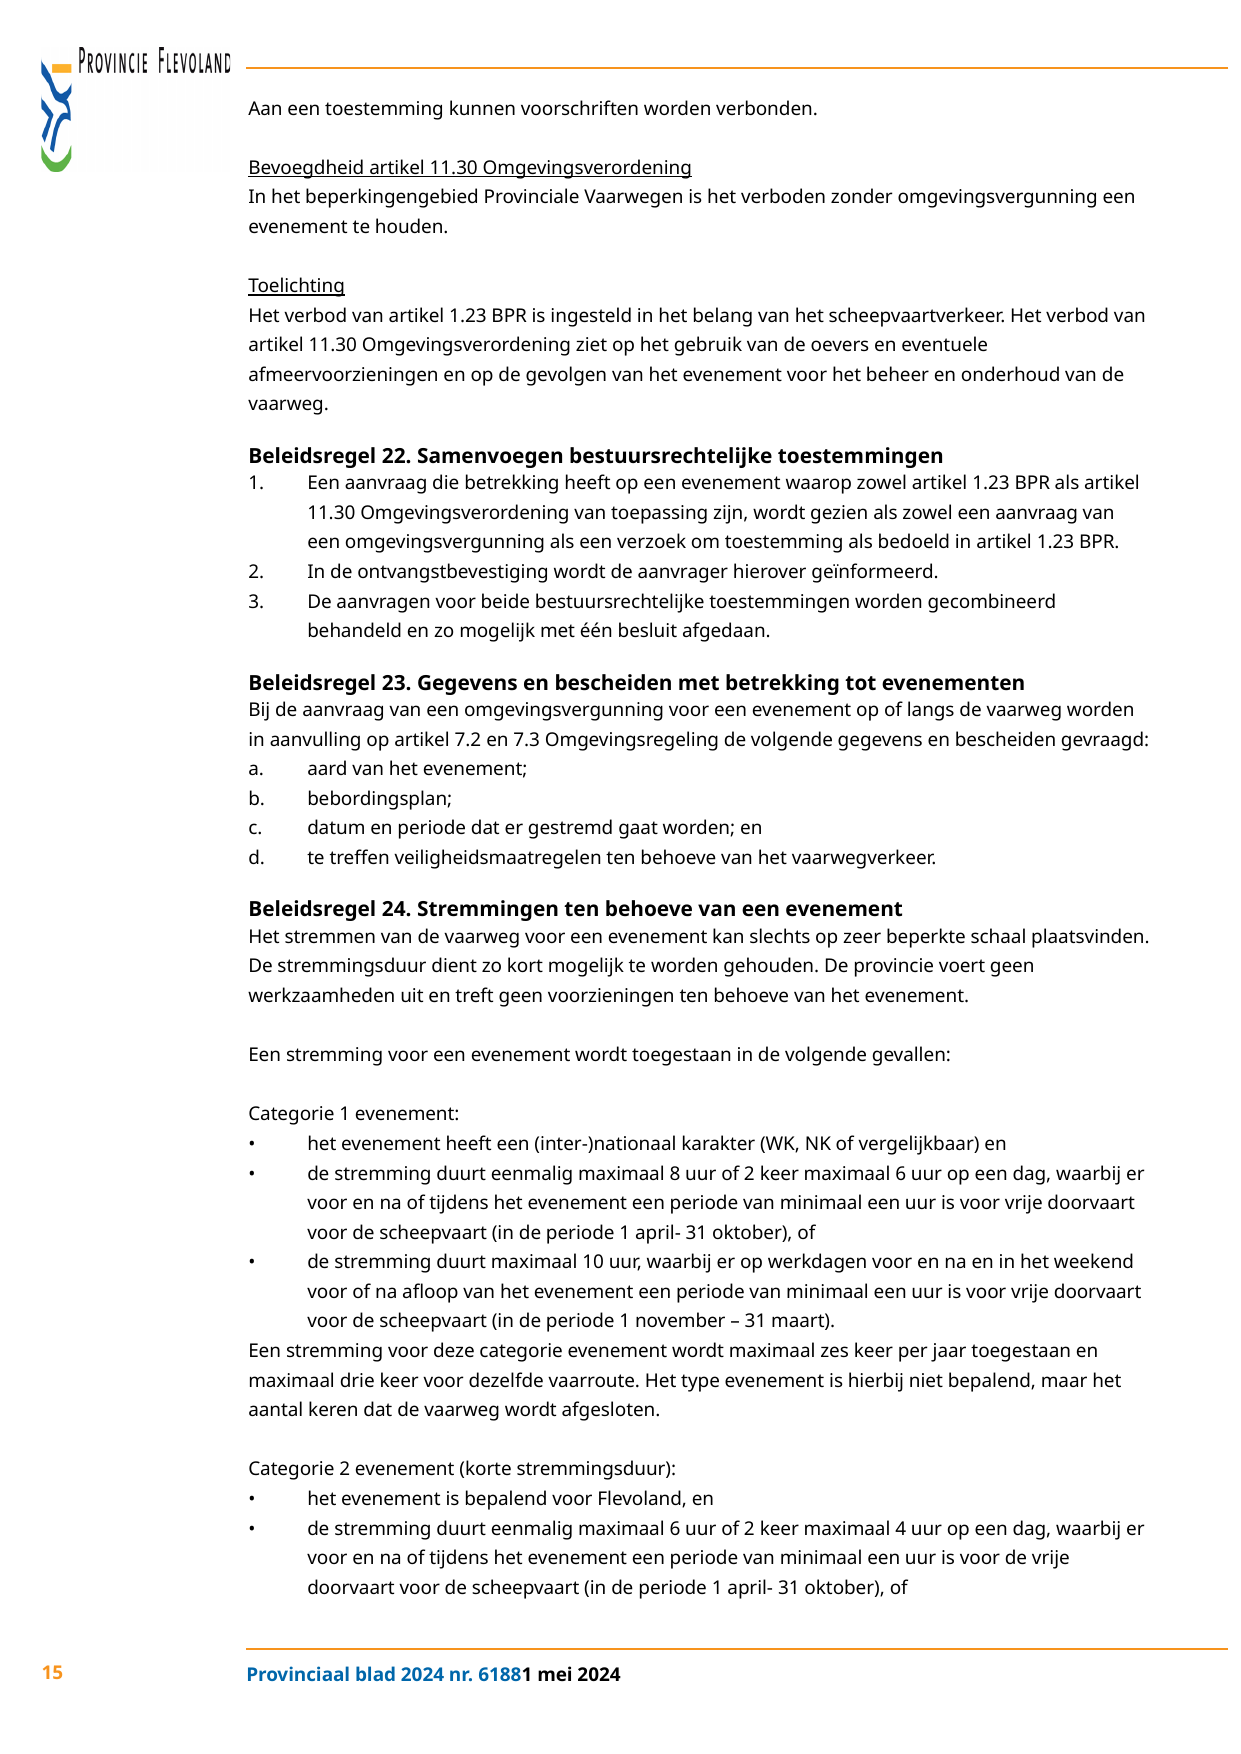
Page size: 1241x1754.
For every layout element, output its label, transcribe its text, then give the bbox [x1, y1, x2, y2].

text Beleidsregel 24. Stremmingen ten behoeve van een evenement [248, 894, 1152, 923]
list datum en periode dat er gestremd gaat worden; en [248, 814, 1152, 840]
text Aan een toestemming kunnen voorschriften worden verbonden. [248, 95, 1152, 121]
list De aanvragen voor beide bestuursrechtelijke toestemmingen worden gecombineerd behandeld en zo mogelijk met één besluit afgedaan. [248, 588, 1152, 643]
text Een stremming voor een evenement wordt toegestaan in de volgende gevallen: [248, 1041, 1152, 1067]
list de stremming duurt eenmalig maximaal 8 uur of 2 keer maximaal 6 uur op een dag, waarbij er voor en na of tijdens het evenement een periode van minimaal een uur is voor vrije doorvaart voor de scheepvaart (in de periode 1 april- 31 oktober), of [248, 1160, 1152, 1244]
list te treffen veiligheidsmaatregelen ten behoeve van het vaarwegverkeer. [248, 844, 1152, 870]
list de stremming duurt maximaal 10 uur, waarbij er op werkdagen voor en na en in het weekend voor of na afloop van het evenement een periode van minimaal een uur is voor vrije doorvaart voor de scheepvaart (in de periode 1 november – 31 maart). [248, 1248, 1152, 1333]
picture [41, 47, 231, 172]
text Categorie 1 evenement: [248, 1101, 1152, 1126]
list het evenement heeft een (inter-)nationaal karakter (WK, NK of vergelijkbaar) en [248, 1130, 1152, 1156]
text Categorie 2 evenement (korte stremmingsduur): [248, 1456, 1152, 1481]
text Toelichting [248, 272, 1152, 298]
list bebordingsplan; [248, 785, 1152, 811]
text In het beperkingengebied Provinciale Vaarwegen is het verboden zonder omgevingsvergunning een evenement te houden. [248, 183, 1152, 239]
list de stremming duurt eenmalig maximaal 6 uur of 2 keer maximaal 4 uur op een dag, waarbij er voor en na of tijdens het evenement een periode van minimaal een uur is voor de vrije doorvaart voor de scheepvaart (in de periode 1 april- 31 oktober), of [248, 1515, 1152, 1599]
list In de ontvangstbevestiging wordt de aanvrager hierover geïnformeerd. [248, 558, 1152, 584]
text Het verbod van artikel 1.23 BPR is ingesteld in het belang van het scheepvaartverkeer. Het verbod van artikel 11.30 Omgevingsverordening ziet op het gebruik van de oevers en eventuele afmeervoorzieningen en op de gevolgen van het evenement voor het beheer en onderhoud van de vaarweg. [248, 302, 1152, 416]
list het evenement is bepalend voor Flevoland, en [248, 1485, 1152, 1511]
text Een stremming voor deze categorie evenement wordt maximaal zes keer per jaar toegestaan en maximaal drie keer voor dezelfde vaarroute. Het type evenement is hierbij niet bepalend, maar het aantal keren dat de vaarweg wordt afgesloten. [248, 1337, 1152, 1422]
text Beleidsregel 22. Samenvoegen bestuursrechtelijke toestemmingen [248, 441, 1152, 469]
text Beleidsregel 23. Gegevens en bescheiden met betrekking tot evenementen [248, 668, 1152, 696]
text Het stremmen van de vaarweg voor een evenement kan slechts op zeer beperkte schaal plaatsvinden. De stremmingsduur dient zo kort mogelijk te worden gehouden. De provincie voert geen werkzaamheden uit en treft geen voorzieningen ten behoeve van het evenement. [248, 923, 1152, 1008]
text Bij de aanvraag van een omgevingsvergunning voor een evenement op of langs de vaarweg worden in aanvulling op artikel 7.2 en 7.3 Omgevingsregeling de volgende gegevens en bescheiden gevraagd: [248, 696, 1152, 752]
text Bevoegdheid artikel 11.30 Omgevingsverordening [248, 154, 1152, 180]
list aard van het evenement; [248, 755, 1152, 781]
list Een aanvraag die betrekking heeft op een evenement waarop zowel artikel 1.23 BPR als artikel 11.30 Omgevingsverordening van toepassing zijn, wordt gezien als zowel een aanvraag van een omgevingsvergunning als een verzoek om toestemming als bedoeld in artikel 1.23 BPR. [248, 469, 1152, 554]
